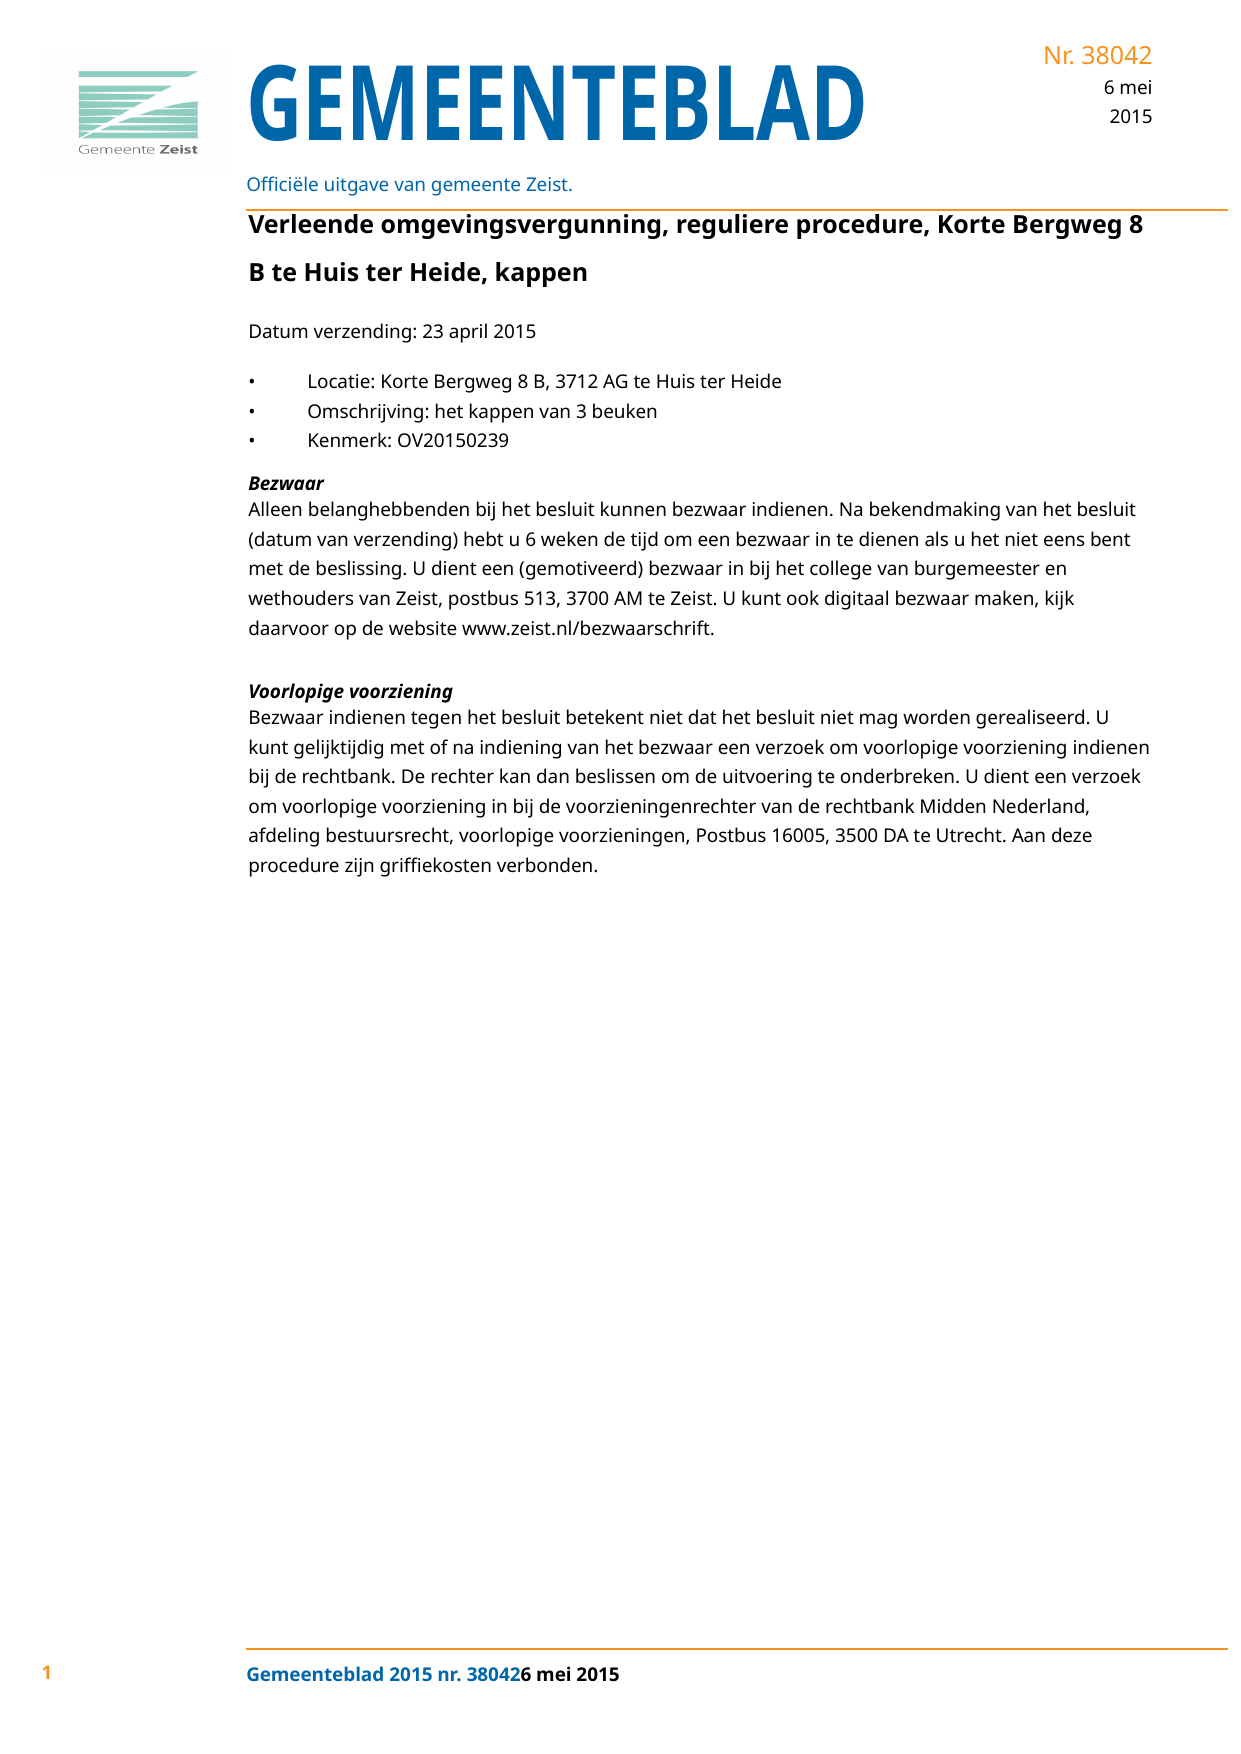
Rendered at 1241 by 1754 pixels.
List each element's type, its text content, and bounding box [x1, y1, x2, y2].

picture [41, 47, 231, 172]
text Voorlopige voorziening [248, 679, 1152, 704]
text Alleen belanghebbenden bij het besluit kunnen bezwaar indienen. Na bekendmaking van het besluit (datum van verzending) hebt u 6 weken de tijd om een bezwaar in te dienen als u het niet eens bent met de beslissing. U dient een (gemotiveerd) bezwaar in bij het college van burgemeester en wethouders van Zeist, postbus 513, 3700 AM te Zeist. U kunt ook digitaal bezwaar maken, kijk daarvoor op de website www.zeist.nl/bezwaarschrift. [248, 496, 1152, 640]
text Bezwaar indienen tegen het besluit betekent niet dat het besluit niet mag worden gerealiseerd. U kunt gelijktijdig met of na indiening van het bezwaar een verzoek om voorlopige voorziening indienen bij de rechtbank. De rechter kan dan beslissen om de uitvoering te onderbreken. U dient een verzoek om voorlopige voorziening in bij de voorzieningenrechter van de rechtbank Midden Nederland, afdeling bestuursrecht, voorlopige voorzieningen, Postbus 16005, 3500 DA te Utrecht. Aan deze procedure zijn griffiekosten verbonden. [248, 704, 1152, 878]
list Locatie: Korte Bergweg 8 B, 3712 AG te Huis ter Heide [248, 368, 1152, 394]
list Kenmerk: OV20150239 [248, 427, 1152, 453]
text Verleende omgevingsvergunning, reguliere procedure, Korte Bergweg 8 B te Huis ter Heide, kappen [248, 211, 1152, 288]
text Bezwaar [248, 471, 1152, 496]
text Datum verzending: 23 april 2015 [248, 318, 1152, 344]
list Omschrijving: het kappen van 3 beuken [248, 398, 1152, 424]
